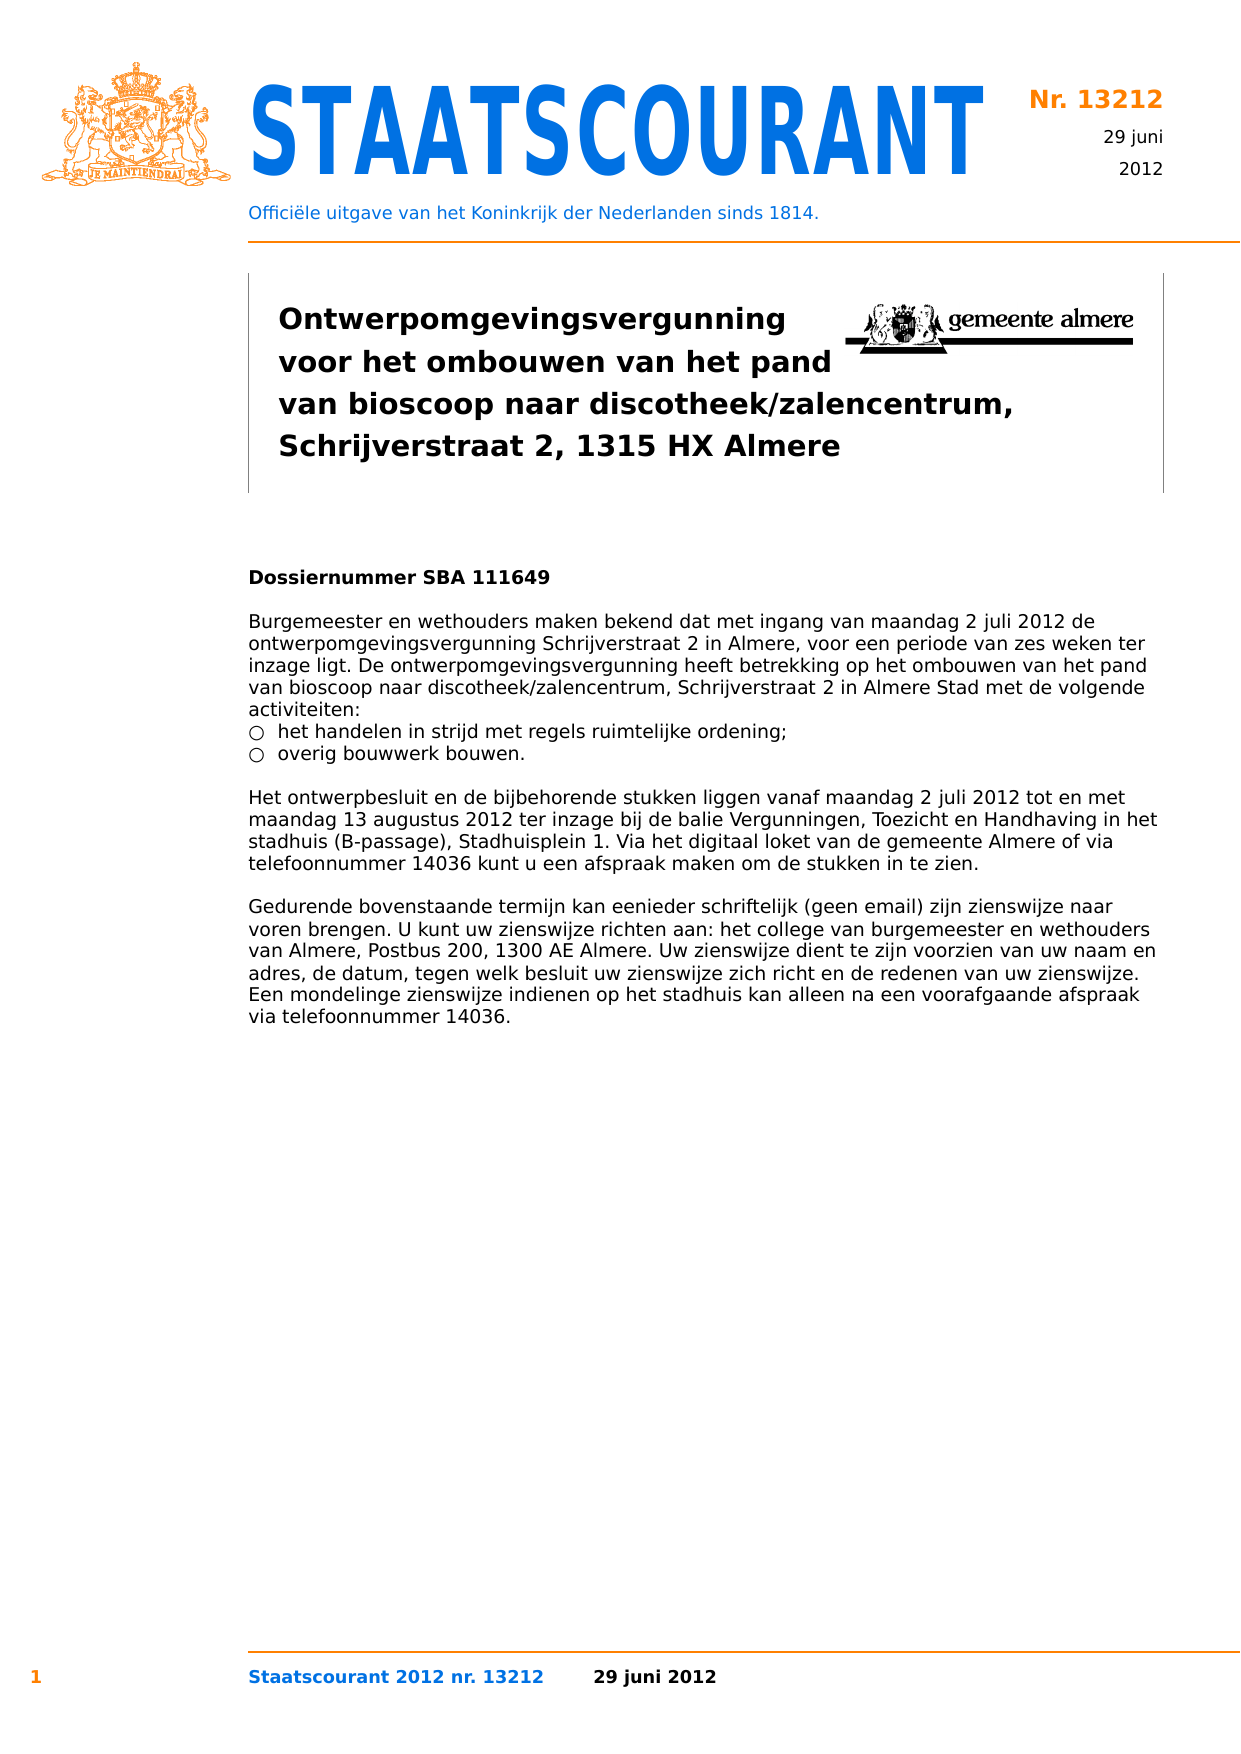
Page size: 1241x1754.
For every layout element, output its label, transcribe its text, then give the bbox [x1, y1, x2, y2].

text Burgemeester en wethouders maken bekend dat met ingang van maandag 2 juli 2012 de ontwerpomgevingsvergunning Schrijverstraat 2 in Almere, voor een periode van zes weken ter inzage ligt. De ontwerpomgevingsvergunning heeft betrekking op het ombouwen van het pand van bioscoop naar discotheek/zalencentrum, Schrijverstraat 2 in Almere Stad met de volgende activiteiten: [248, 611, 1163, 721]
text ○ het handelen in strijd met regels ruimtelijke ordening; [248, 721, 1163, 743]
text ○ overig bouwwerk bouwen. [248, 743, 1163, 765]
table_cell 29 juni [998, 121, 1240, 153]
text Het ontwerpbesluit en de bijbehorende stukken liggen vanaf maandag 2 juli 2012 tot en met maandag 13 augustus 2012 ter inzage bij de balie Vergunningen, Toezicht en Handhaving in het stadhuis (B-passage), Stadhuisplein 1. Via het digitaal loket van de gemeente Almere of via telefoonnummer 14036 kunt u een afspraak maken om de stukken in te zien. [248, 787, 1163, 874]
text Gedurende bovenstaande termijn kan eenieder schriftelijk (geen email) zijn zienswijze naar voren brengen. U kunt uw zienswijze richten aan: het college van burgemeester en wethouders van Almere, Postbus 200, 1300 AE Almere. Uw zienswijze dient te zijn voorzien van uw naam en adres, de datum, tegen welk besluit uw zienswijze zich richt en de redenen van uw zienswijze. Een mondelinge zienswijze indienen op het stadhuis kan alleen na een voorafgaande afspraak via telefoonnummer 14036. [248, 896, 1163, 1028]
table_header Nr. 13212 [998, 62, 1240, 121]
table_header [25, 62, 248, 241]
subtitle Ontwerpomgevingsvergunning voor het ombouwen van het pand van bioscoop naar discotheek/zalencentrum, Schrijverstraat 2, 1315 HX Almere [249, 273, 1163, 493]
picture [844, 302, 1134, 356]
table_cell Officiële uitgave van het Koninkrijk der Nederlanden sinds 1814. [248, 203, 1240, 241]
table_header STAATSCOURANT [248, 62, 998, 203]
text Dossiernummer SBA 111649 [248, 567, 1163, 589]
table_cell 2012 [998, 153, 1240, 203]
picture [41, 62, 231, 186]
